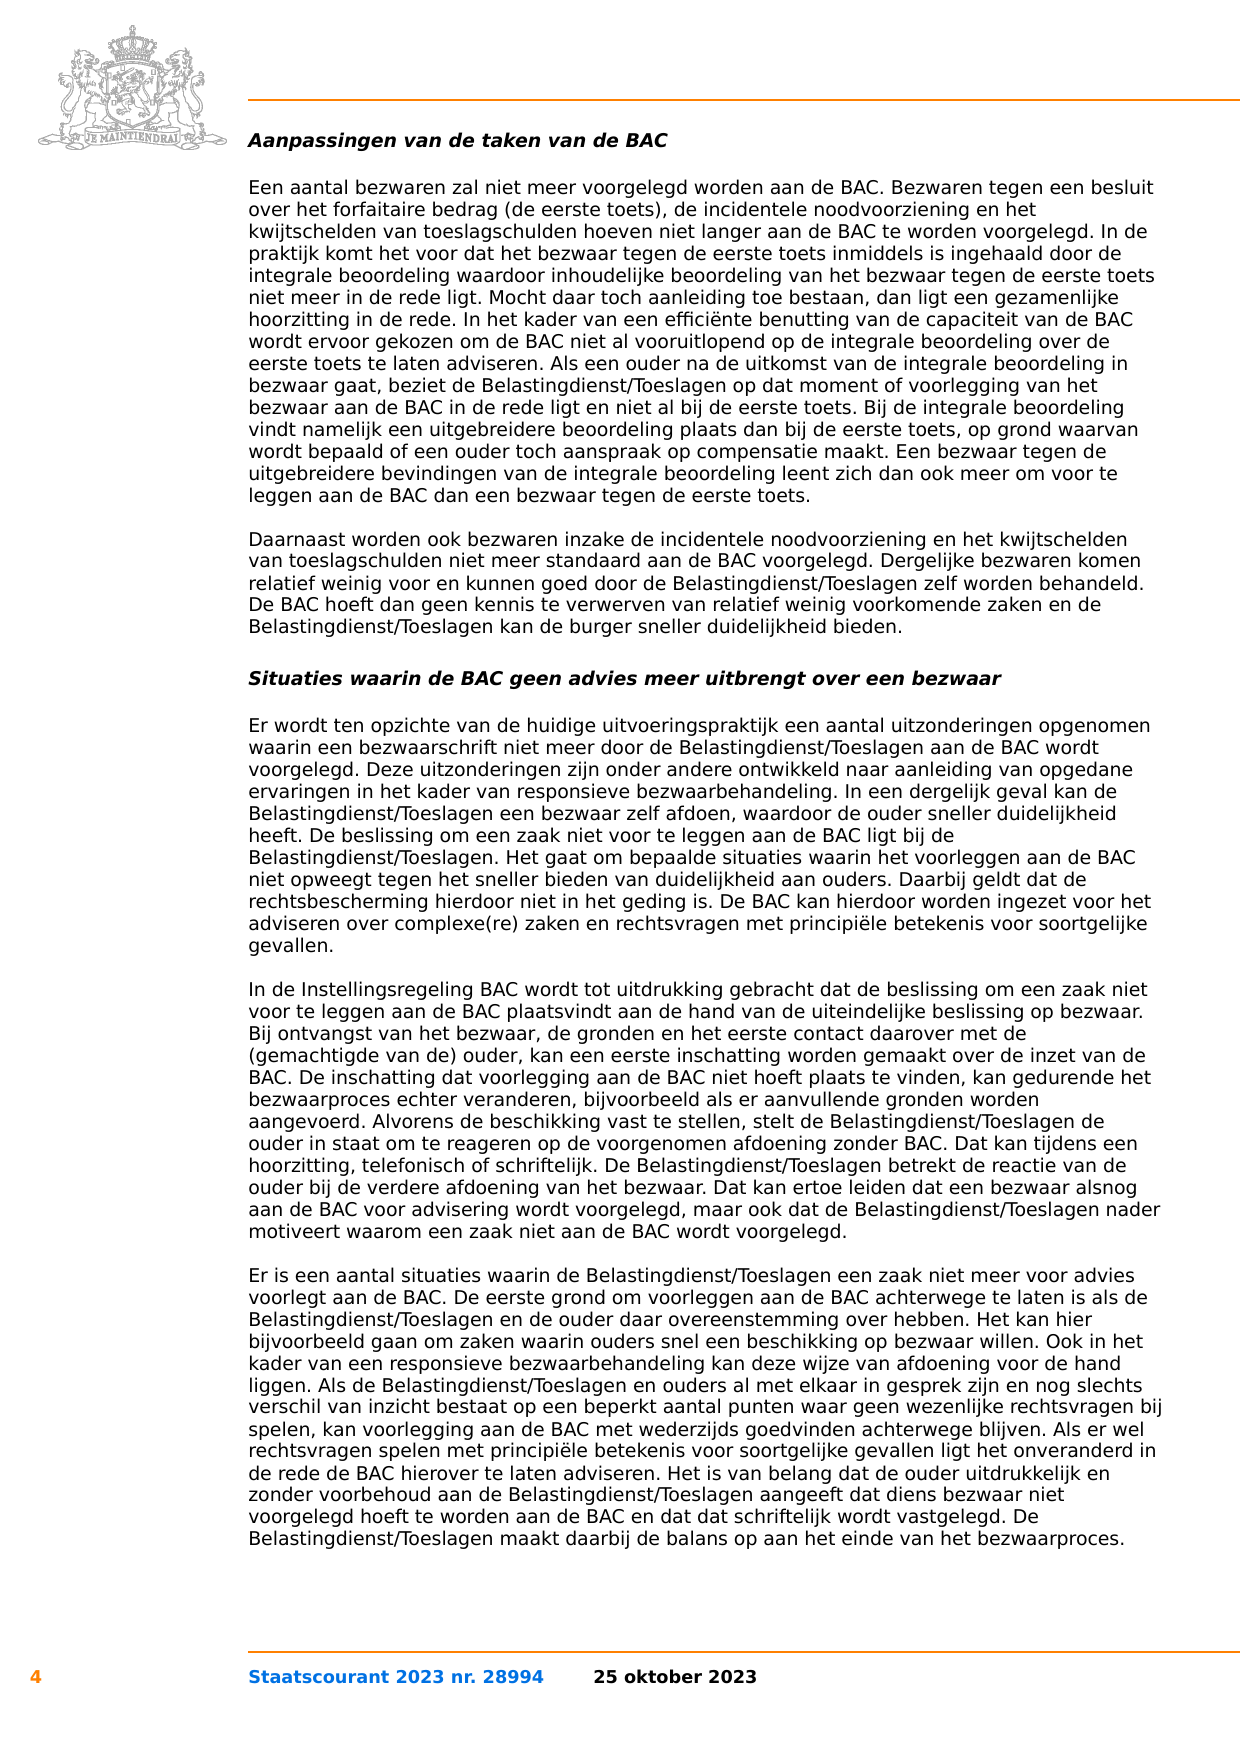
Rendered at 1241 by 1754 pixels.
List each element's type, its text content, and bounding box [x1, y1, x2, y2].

text Er wordt ten opzichte van de huidige uitvoeringspraktijk een aantal uitzonderingen opgenomen waarin een bezwaarschrift niet meer door de Belastingdienst/Toeslagen aan de BAC wordt voorgelegd. Deze uitzonderingen zijn onder andere ontwikkeld naar aanleiding van opgedane ervaringen in het kader van responsieve bezwaarbehandeling. In een dergelijk geval kan de Belastingdienst/Toeslagen een bezwaar zelf afdoen, waardoor de ouder sneller duidelijkheid heeft. De beslissing om een zaak niet voor te leggen aan de BAC ligt bij de Belastingdienst/Toeslagen. Het gaat om bepaalde situaties waarin het voorleggen aan de BAC niet opweegt tegen het sneller bieden van duidelijkheid aan ouders. Daarbij geldt dat de rechtsbescherming hierdoor niet in het geding is. De BAC kan hierdoor worden ingezet voor het adviseren over complexe(re) zaken en rechtsvragen met principiële betekenis voor soortgelijke gevallen. [248, 715, 1163, 957]
text Daarnaast worden ook bezwaren inzake de incidentele noodvoorziening en het kwijtschelden van toeslagschulden niet meer standaard aan de BAC voorgelegd. Dergelijke bezwaren komen relatief weinig voor en kunnen goed door de Belastingdienst/Toeslagen zelf worden behandeld. De BAC hoeft dan geen kennis te verwerven van relatief weinig voorkomende zaken en de Belastingdienst/Toeslagen kan de burger sneller duidelijkheid bieden. [248, 528, 1163, 638]
subtitle Situaties waarin de BAC geen advies meer uitbrengt over een bezwaar [248, 668, 1163, 690]
subtitle Aanpassingen van de taken van de BAC [248, 130, 1163, 152]
text In de Instellingsregeling BAC wordt tot uitdrukking gebracht dat de beslissing om een zaak niet voor te leggen aan de BAC plaatsvindt aan de hand van de uiteindelijke beslissing op bezwaar. Bij ontvangst van het bezwaar, de gronden en het eerste contact daarover met de (gemachtigde van de) ouder, kan een eerste inschatting worden gemaakt over de inzet van de BAC. De inschatting dat voorlegging aan de BAC niet hoeft plaats te vinden, kan gedurende het bezwaarproces echter veranderen, bijvoorbeeld als er aanvullende gronden worden aangevoerd. Alvorens de beschikking vast te stellen, stelt de Belastingdienst/Toeslagen de ouder in staat om te reageren op de voorgenomen afdoening zonder BAC. Dat kan tijdens een hoorzitting, telefonisch of schriftelijk. De Belastingdienst/Toeslagen betrekt de reactie van de ouder bij de verdere afdoening van het bezwaar. Dat kan ertoe leiden dat een bezwaar alsnog aan de BAC voor advisering wordt voorgelegd, maar ook dat de Belastingdienst/Toeslagen nader motiveert waarom een zaak niet aan de BAC wordt voorgelegd. [248, 979, 1163, 1243]
text Er is een aantal situaties waarin de Belastingdienst/Toeslagen een zaak niet meer voor advies voorlegt aan de BAC. De eerste grond om voorleggen aan de BAC achterwege te laten is als de Belastingdienst/Toeslagen en de ouder daar overeenstemming over hebben. Het kan hier bijvoorbeeld gaan om zaken waarin ouders snel een beschikking op bezwaar willen. Ook in het kader van een responsieve bezwaarbehandeling kan deze wijze van afdoening voor de hand liggen. Als de Belastingdienst/Toeslagen en ouders al met elkaar in gesprek zijn en nog slechts verschil van inzicht bestaat op een beperkt aantal punten waar geen wezenlijke rechtsvragen bij spelen, kan voorlegging aan de BAC met wederzijds goedvinden achterwege blijven. Als er wel rechtsvragen spelen met principiële betekenis voor soortgelijke gevallen ligt het onveranderd in de rede de BAC hierover te laten adviseren. Het is van belang dat de ouder uitdrukkelijk en zonder voorbehoud aan de Belastingdienst/Toeslagen aangeeft dat diens bezwaar niet voorgelegd hoeft te worden aan de BAC en dat dat schriftelijk wordt vastgelegd. De Belastingdienst/Toeslagen maakt daarbij de balans op aan het einde van het bezwaarproces. [248, 1264, 1163, 1550]
text Een aantal bezwaren zal niet meer voorgelegd worden aan de BAC. Bezwaren tegen een besluit over het forfaitaire bedrag (de eerste toets), de incidentele noodvoorziening en het kwijtschelden van toeslagschulden hoeven niet langer aan de BAC te worden voorgelegd. In de praktijk komt het voor dat het bezwaar tegen de eerste toets inmiddels is ingehaald door de integrale beoordeling waardoor inhoudelijke beoordeling van het bezwaar tegen de eerste toets niet meer in de rede ligt. Mocht daar toch aanleiding toe bestaan, dan ligt een gezamenlijke hoorzitting in de rede. In het kader van een efficiënte benutting van de capaciteit van de BAC wordt ervoor gekozen om de BAC niet al vooruitlopend op de integrale beoordeling over de eerste toets te laten adviseren. Als een ouder na de uitkomst van de integrale beoordeling in bezwaar gaat, beziet de Belastingdienst/Toeslagen op dat moment of voorlegging van het bezwaar aan de BAC in de rede ligt en niet al bij de eerste toets. Bij de integrale beoordeling vindt namelijk een uitgebreidere beoordeling plaats dan bij de eerste toets, op grond waarvan wordt bepaald of een ouder toch aanspraak op compensatie maakt. Een bezwaar tegen de uitgebreidere bevindingen van de integrale beoordeling leent zich dan ook meer om voor te leggen aan de BAC dan een bezwaar tegen de eerste toets. [248, 177, 1163, 507]
picture [38, 25, 227, 150]
